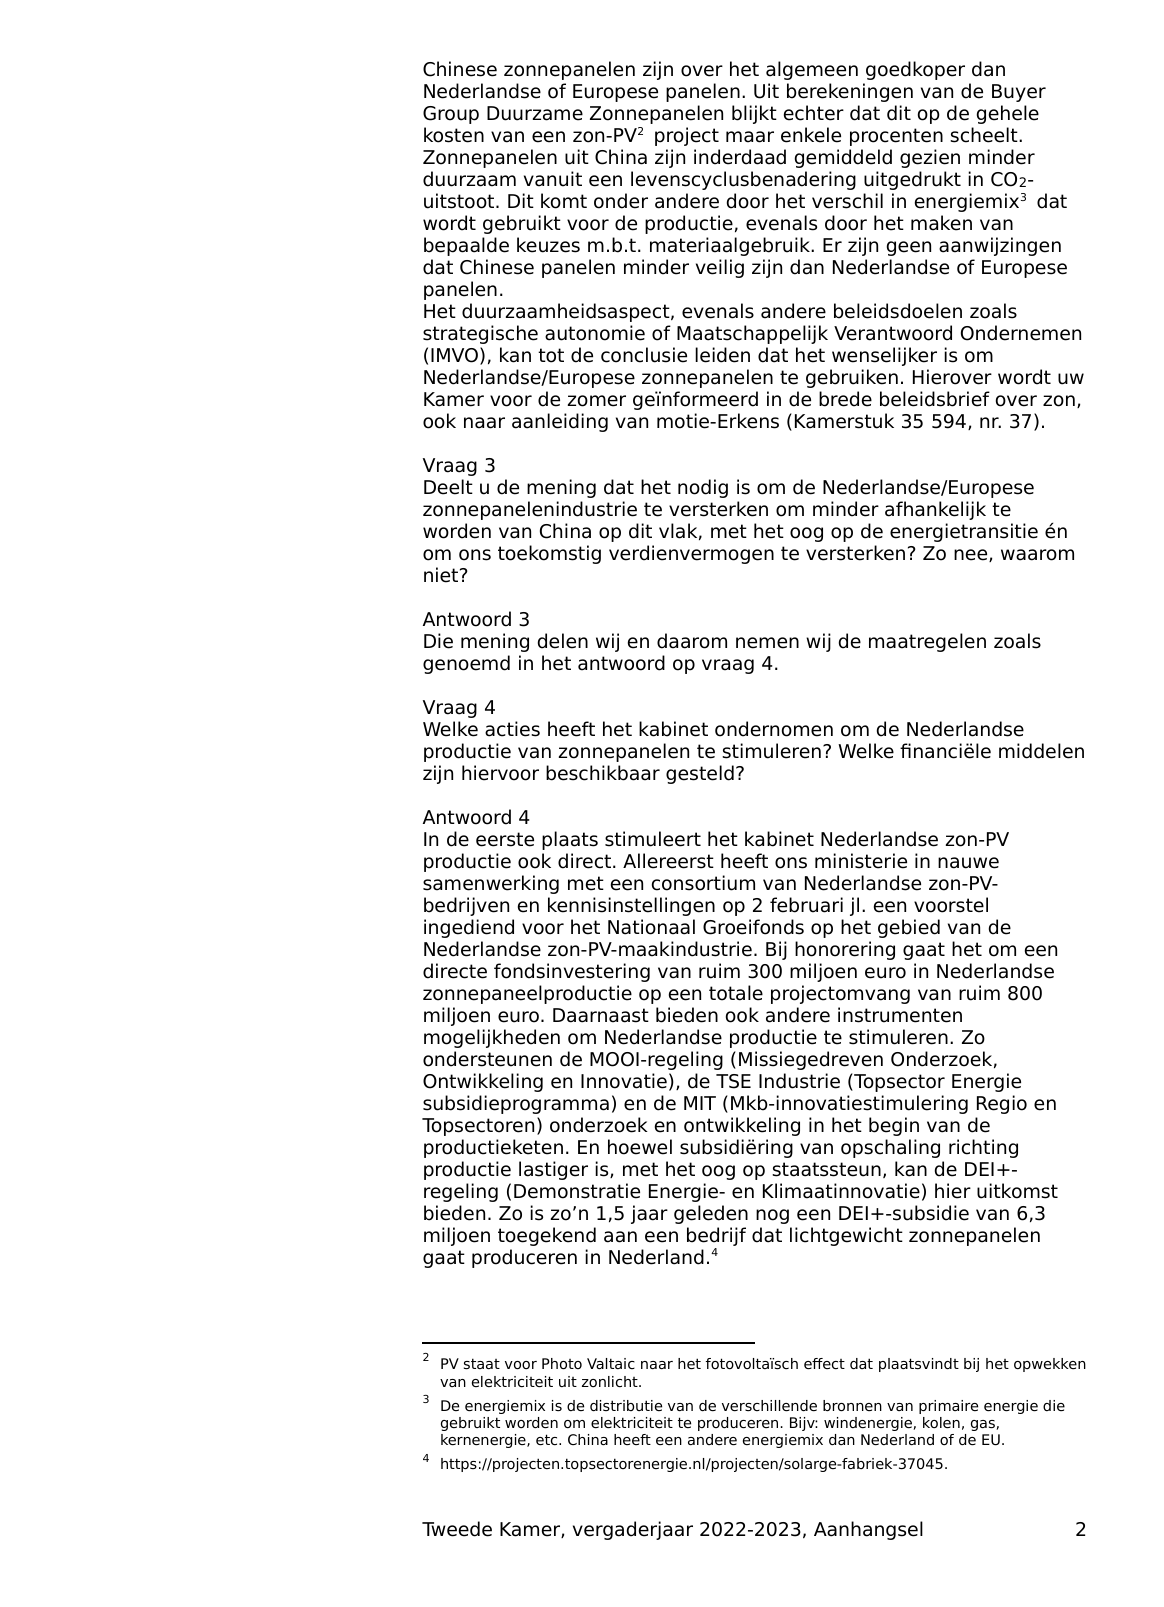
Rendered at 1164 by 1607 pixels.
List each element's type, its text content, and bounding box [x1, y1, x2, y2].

text Het duurzaamheidsaspect, evenals andere beleidsdoelen zoals strategische autonomie of Maatschappelijk Verantwoord Ondernemen (IMVO), kan tot de conclusie leiden dat het wenselijker is om Nederlandse/Europese zonnepanelen te gebruiken. Hierover wordt uw Kamer voor de zomer geïnformeerd in de brede beleidsbrief over zon, ook naar aanleiding van motie-Erkens (Kamerstuk 35 594, nr. 37). [422, 301, 1087, 433]
text Antwoord 3 [422, 609, 1087, 631]
text Chinese zonnepanelen zijn over het algemeen goedkoper dan Nederlandse of Europese panelen. Uit berekeningen van de Buyer Group Duurzame Zonnepanelen blijkt echter dat dit op de gehele kosten van een zon-PV project maar enkele procenten scheelt. Zonnepanelen uit China zijn inderdaad gemiddeld gezien minder duurzaam vanuit een levenscyclusbenadering uitgedrukt in CO2-uitstoot. Dit komt onder andere door het verschil in energiemix dat wordt gebruikt voor de productie, evenals door het maken van bepaalde keuzes m.b.t. materiaalgebruik. Er zijn geen aanwijzingen dat Chinese panelen minder veilig zijn dan Nederlandse of Europese panelen. [422, 59, 1087, 301]
text PV staat voor Photo Valtaic naar het fotovoltaïsch effect dat plaatsvindt bij het opwekken van elektriciteit uit zonlicht. [422, 1352, 1087, 1391]
text Vraag 4 [422, 697, 1087, 719]
text De energiemix is de distributie van de verschillende bronnen van primaire energie die gebruikt worden om elektriciteit te produceren. Bijv: windenergie, kolen, gas, kernenergie, etc. China heeft een andere energiemix dan Nederland of de EU. [422, 1393, 1087, 1449]
text Die mening delen wij en daarom nemen wij de maatregelen zoals genoemd in het antwoord op vraag 4. [422, 631, 1087, 675]
text In de eerste plaats stimuleert het kabinet Nederlandse zon-PV productie ook direct. Allereerst heeft ons ministerie in nauwe samenwerking met een consortium van Nederlandse zon-PV-bedrijven en kennisinstellingen op 2 februari jl. een voorstel ingediend voor het Nationaal Groeifonds op het gebied van de Nederlandse zon-PV-maakindustrie. Bij honorering gaat het om een directe fondsinvestering van ruim 300 miljoen euro in Nederlandse zonnepaneelproductie op een totale projectomvang van ruim 800 miljoen euro. Daarnaast bieden ook andere instrumenten mogelijkheden om Nederlandse productie te stimuleren. Zo ondersteunen de MOOI-regeling (Missiegedreven Onderzoek, Ontwikkeling en Innovatie), de TSE Industrie (Topsector Energie subsidieprogramma) en de MIT (Mkb-innovatiestimulering Regio en Topsectoren) onderzoek en ontwikkeling in het begin van de productieketen. En hoewel subsidiëring van opschaling richting productie lastiger is, met het oog op staatssteun, kan de DEI+-regeling (Demonstratie Energie- en Klimaatinnovatie) hier uitkomst bieden. Zo is zo’n 1,5 jaar geleden nog een DEI+-subsidie van 6,3 miljoen toegekend aan een bedrijf dat lichtgewicht zonnepanelen gaat produceren in Nederland. [422, 829, 1087, 1269]
text Antwoord 4 [422, 807, 1087, 829]
text Deelt u de mening dat het nodig is om de Nederlandse/Europese zonnepanelenindustrie te versterken om minder afhankelijk te worden van China op dit vlak, met het oog op de energietransitie én om ons toekomstig verdienvermogen te versterken? Zo nee, waarom niet? [422, 477, 1087, 587]
text Vraag 3 [422, 455, 1087, 477]
text Welke acties heeft het kabinet ondernomen om de Nederlandse productie van zonnepanelen te stimuleren? Welke financiële middelen zijn hiervoor beschikbaar gesteld? [422, 719, 1087, 785]
text https://projecten.topsectorenergie.nl/projecten/solarge-fabriek-37045. [422, 1452, 1087, 1474]
